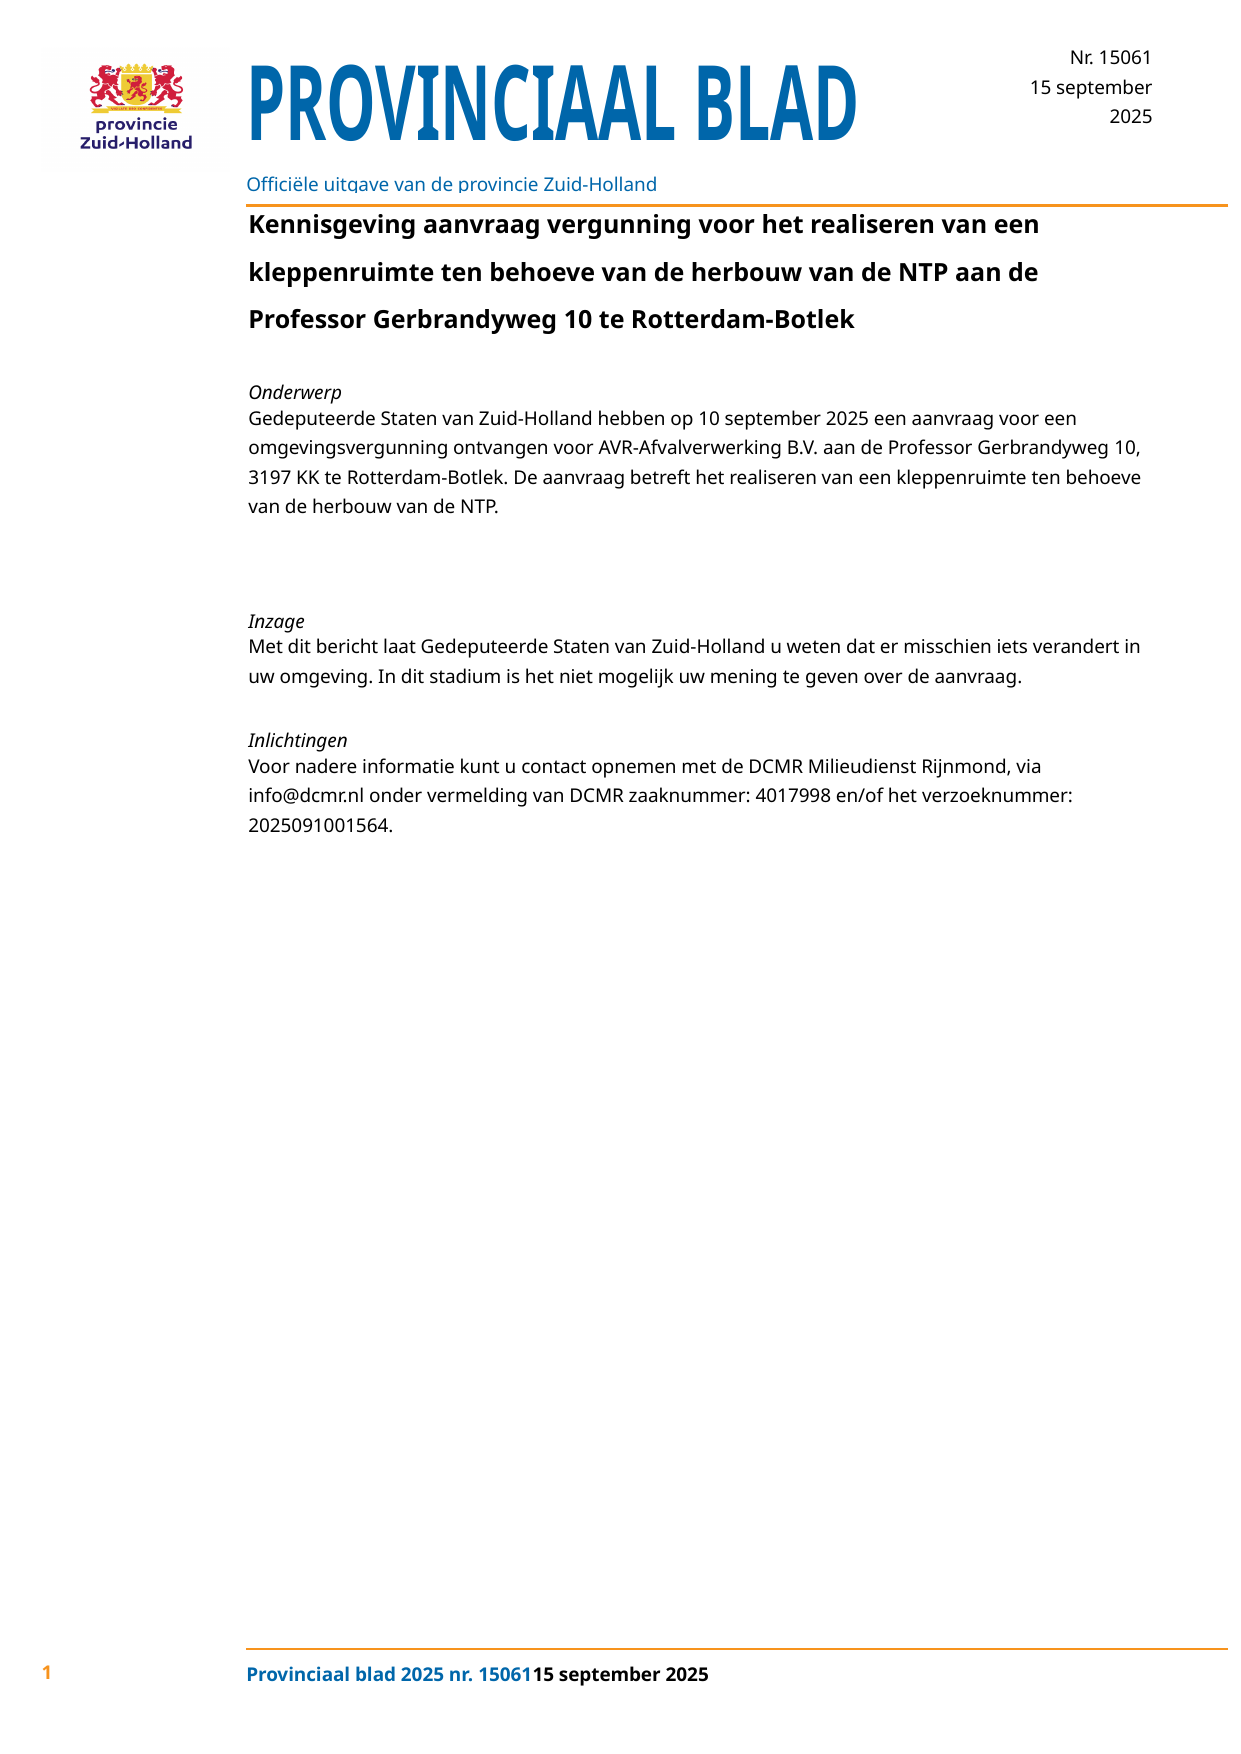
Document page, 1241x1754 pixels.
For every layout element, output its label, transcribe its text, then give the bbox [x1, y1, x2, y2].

text Met dit bericht laat Gedeputeerde Staten van Zuid-Holland u weten dat er misschien iets verandert in uw omgeving. In dit stadium is het niet mogelijk uw mening te geven over de aanvraag. [248, 634, 1152, 689]
text Kennisgeving aanvraag vergunning voor het realiseren van een kleppenruimte ten behoeve van de herbouw van de NTP aan de Professor Gerbrandyweg 10 te Rotterdam-Botlek [248, 207, 1152, 336]
text Inlichtingen [248, 727, 1152, 753]
text Inzage [248, 608, 1152, 634]
text Gedeputeerde Staten van Zuid-Holland hebben op 10 september 2025 een aanvraag voor een omgevingsvergunning ontvangen voor AVR-Afvalverwerking B.V. aan de Professor Gerbrandyweg 10, 3197 KK te Rotterdam-Botlek. De aanvraag betreft het realiseren van een kleppenruimte ten behoeve van de herbouw van de NTP. [248, 405, 1152, 519]
picture [41, 47, 231, 172]
text Onderwerp [248, 379, 1152, 405]
text Voor nadere informatie kunt u contact opnemen met de DCMR Milieudienst Rijnmond, via info@dcmr.nl onder vermelding van DCMR zaaknummer: 4017998 en/of het verzoeknummer: 2025091001564. [248, 753, 1152, 838]
